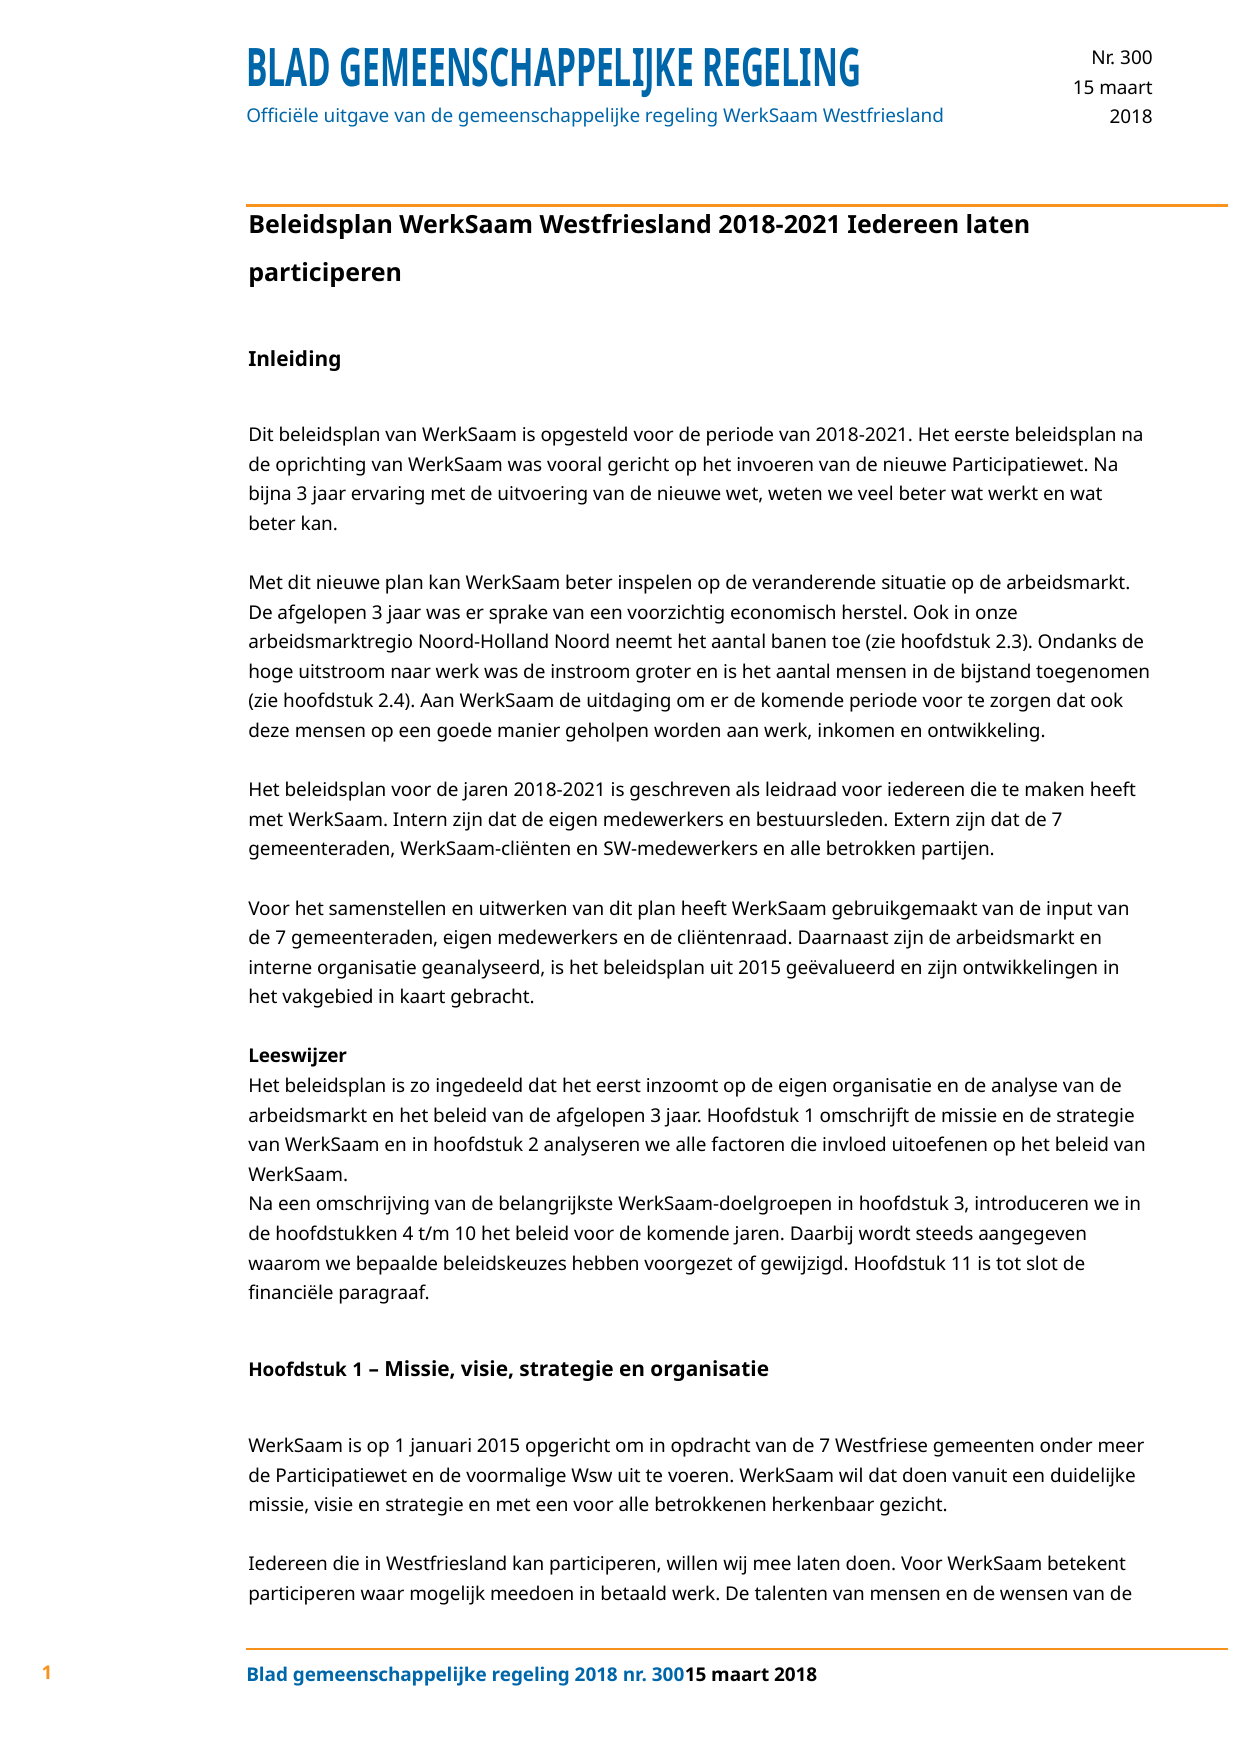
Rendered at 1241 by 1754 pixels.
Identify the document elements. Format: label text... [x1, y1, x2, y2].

text Met dit nieuwe plan kan WerkSaam beter inspelen op de veranderende situatie op de arbeidsmarkt. De afgelopen 3 jaar was er sprake van een voorzichtig economisch herstel. Ook in onze arbeidsmarktregio Noord-Holland Noord neemt het aantal banen toe (zie hoofdstuk 2.3). Ondanks de hoge uitstroom naar werk was de instroom groter en is het aantal mensen in de bijstand toegenomen (zie hoofdstuk 2.4). Aan WerkSaam de uitdaging om er de komende periode voor te zorgen dat ook deze mensen op een goede manier geholpen worden aan werk, inkomen en ontwikkeling. [248, 569, 1152, 743]
text Inleiding [248, 344, 1152, 372]
text WerkSaam is op 1 januari 2015 opgericht om in opdracht van de 7 Westfriese gemeenten onder meer de Participatiewet en de voormalige Wsw uit te voeren. WerkSaam wil dat doen vanuit een duidelijke missie, visie en strategie en met een voor alle betrokkenen herkenbaar gezicht. [248, 1432, 1152, 1517]
text Hoofdstuk 1 – Missie, visie, strategie en organisatie [248, 1354, 1152, 1383]
text Het beleidsplan voor de jaren 2018-2021 is geschreven als leidraad voor iedereen die te maken heeft met WerkSaam. Intern zijn dat de eigen medewerkers en bestuursleden. Extern zijn dat de 7 gemeenteraden, WerkSaam-cliënten en SW-medewerkers en alle betrokken partijen. [248, 776, 1152, 861]
text Het beleidsplan is zo ingedeeld dat het eerst inzoomt op de eigen organisatie en de analyse van de arbeidsmarkt en het beleid van de afgelopen 3 jaar. Hoofdstuk 1 omschrijft de missie en de strategie van WerkSaam en in hoofdstuk 2 analyseren we alle factoren die invloed uitoefenen op het beleid van WerkSaam. [248, 1072, 1152, 1187]
text Beleidsplan WerkSaam Westfriesland 2018-2021 Iedereen laten participeren [248, 207, 1152, 288]
text Voor het samenstellen en uitwerken van dit plan heeft WerkSaam gebruikgemaakt van de input van de 7 gemeenteraden, eigen medewerkers en de cliëntenraad. Daarnaast zijn de arbeidsmarkt en interne organisatie geanalyseerd, is het beleidsplan uit 2015 geëvalueerd en zijn ontwikkelingen in het vakgebied in kaart gebracht. [248, 895, 1152, 1009]
picture [41, 47, 231, 172]
text Dit beleidsplan van WerkSaam is opgesteld voor de periode van 2018-2021. Het eerste beleidsplan na de oprichting van WerkSaam was vooral gericht op het invoeren van de nieuwe Participatiewet. Na bijna 3 jaar ervaring met de uitvoering van de nieuwe wet, weten we veel beter wat werkt en wat beter kan. [248, 421, 1152, 536]
text Na een omschrijving van de belangrijkste WerkSaam-doelgroepen in hoofdstuk 3, introduceren we in de hoofdstukken 4 t/m 10 het beleid voor de komende jaren. Daarbij wordt steeds aangegeven waarom we bepaalde beleidskeuzes hebben voorgezet of gewijzigd. Hoofdstuk 11 is tot slot de financiële paragraaf. [248, 1191, 1152, 1305]
text Leeswijzer [248, 1043, 1152, 1068]
text Iedereen die in Westfriesland kan participeren, willen wij mee laten doen. Voor WerkSaam betekent participeren waar mogelijk meedoen in betaald werk. De talenten van mensen en de wensen van de [248, 1551, 1152, 1606]
